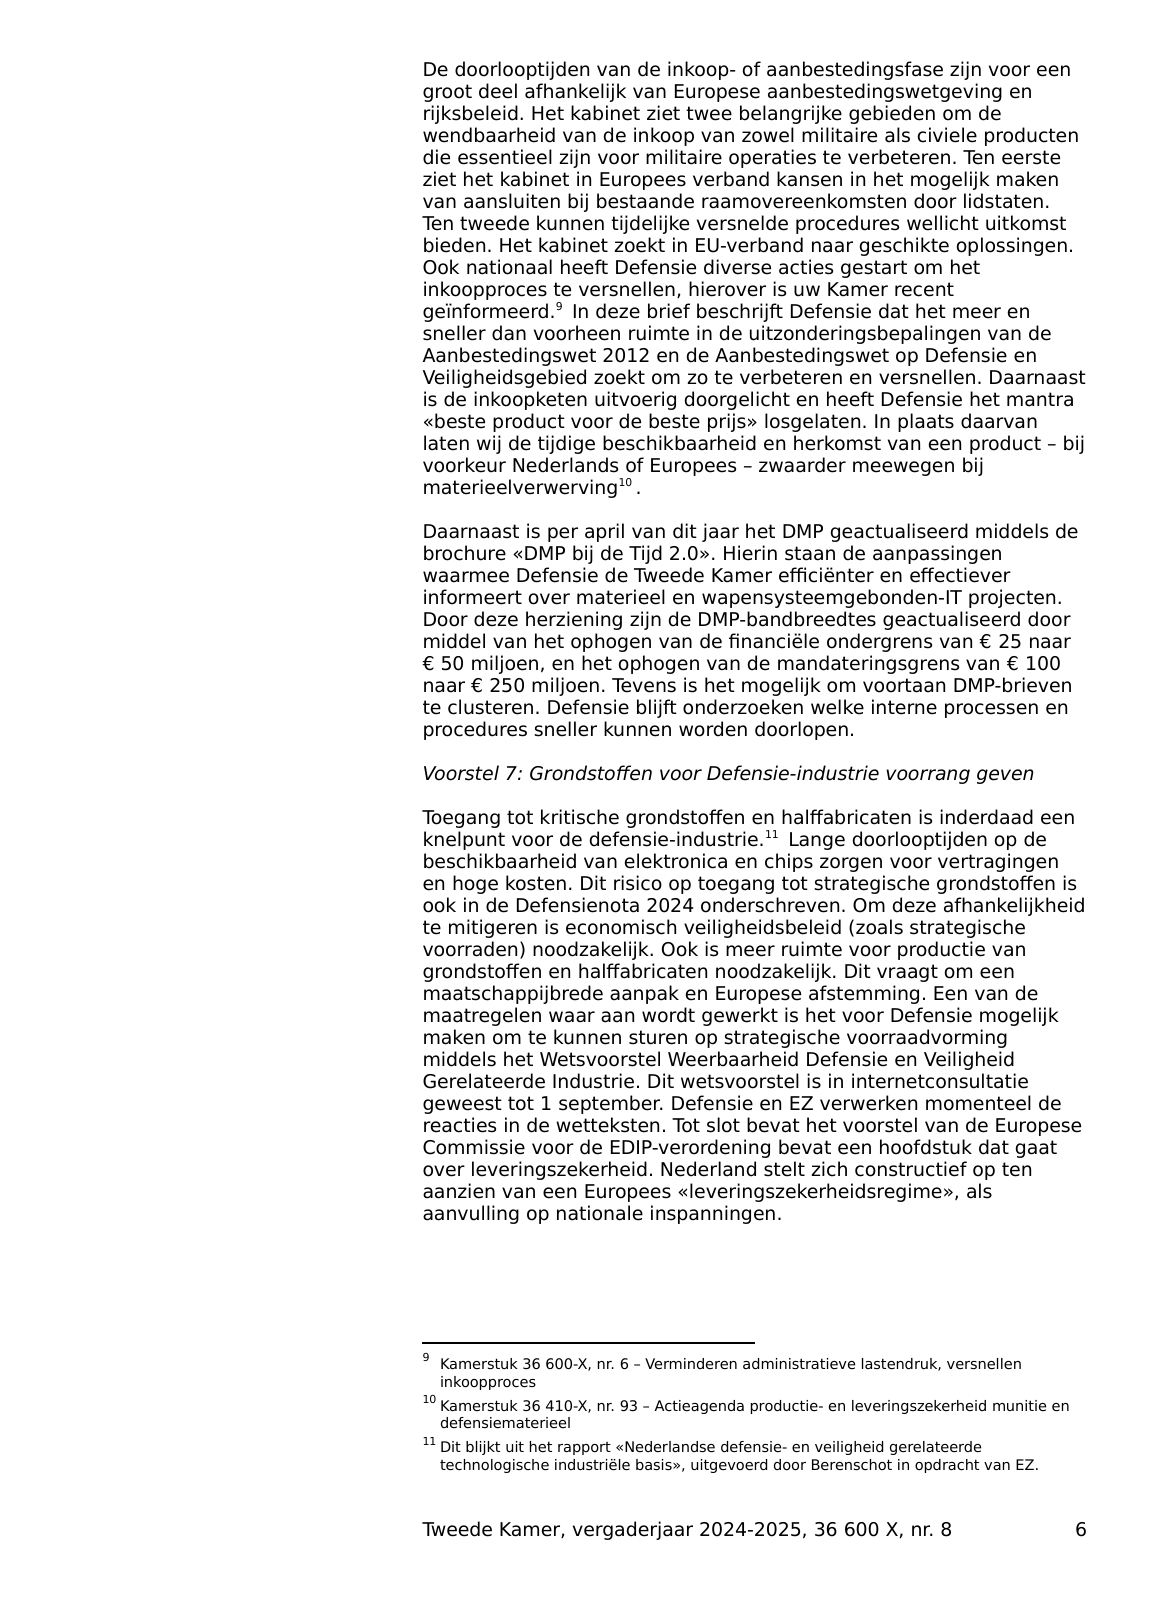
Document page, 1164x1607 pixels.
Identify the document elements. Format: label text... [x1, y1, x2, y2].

text Dit blijkt uit het rapport «Nederlandse defensie- en veiligheid gerelateerde technologische industriële basis», uitgevoerd door Berenschot in opdracht van EZ. [422, 1435, 1087, 1474]
text Kamerstuk 36 410-X, nr. 93 – Actieagenda productie- en leveringszekerheid munitie en defensiematerieel [422, 1393, 1087, 1432]
text Kamerstuk 36 600-X, nr. 6 – Verminderen administratieve lastendruk, versnellen inkoopproces [422, 1352, 1087, 1391]
text De doorlooptijden van de inkoop- of aanbestedingsfase zijn voor een groot deel afhankelijk van Europese aanbestedingswetgeving en rijksbeleid. Het kabinet ziet twee belangrijke gebieden om de wendbaarheid van de inkoop van zowel militaire als civiele producten die essentieel zijn voor militaire operaties te verbeteren. Ten eerste ziet het kabinet in Europees verband kansen in het mogelijk maken van aansluiten bij bestaande raamovereenkomsten door lidstaten. Ten tweede kunnen tijdelijke versnelde procedures wellicht uitkomst bieden. Het kabinet zoekt in EU-verband naar geschikte oplossingen. Ook nationaal heeft Defensie diverse acties gestart om het inkoopproces te versnellen, hierover is uw Kamer recent geïnformeerd. In deze brief beschrijft Defensie dat het meer en sneller dan voorheen ruimte in de uitzonderingsbepalingen van de Aanbestedingswet 2012 en de Aanbestedingswet op Defensie en Veiligheidsgebied zoekt om zo te verbeteren en versnellen. Daarnaast is de inkoopketen uitvoerig doorgelicht en heeft Defensie het mantra «beste product voor de beste prijs» losgelaten. In plaats daarvan laten wij de tijdige beschikbaarheid en herkomst van een product – bij voorkeur Nederlands of Europees – zwaarder meewegen bij materieelverwerving. [422, 59, 1087, 499]
text Daarnaast is per april van dit jaar het DMP geactualiseerd middels de brochure «DMP bij de Tijd 2.0». Hierin staan de aanpassingen waarmee Defensie de Tweede Kamer efficiënter en effectiever informeert over materieel en wapensysteemgebonden-IT projecten. Door deze herziening zijn de DMP-bandbreedtes geactualiseerd door middel van het ophogen van de financiële ondergrens van € 25 naar € 50 miljoen, en het ophogen van de mandateringsgrens van € 100 naar € 250 miljoen. Tevens is het mogelijk om voortaan DMP-brieven te clusteren. Defensie blijft onderzoeken welke interne processen en procedures sneller kunnen worden doorlopen. [422, 521, 1087, 741]
text Toegang tot kritische grondstoffen en halffabricaten is inderdaad een knelpunt voor de defensie-industrie. Lange doorlooptijden op de beschikbaarheid van elektronica en chips zorgen voor vertragingen en hoge kosten. Dit risico op toegang tot strategische grondstoffen is ook in de Defensienota 2024 onderschreven. Om deze afhankelijkheid te mitigeren is economisch veiligheidsbeleid (zoals strategische voorraden) noodzakelijk. Ook is meer ruimte voor productie van grondstoffen en halffabricaten noodzakelijk. Dit vraagt om een maatschappijbrede aanpak en Europese afstemming. Een van de maatregelen waar aan wordt gewerkt is het voor Defensie mogelijk maken om te kunnen sturen op strategische voorraadvorming middels het Wetsvoorstel Weerbaarheid Defensie en Veiligheid Gerelateerde Industrie. Dit wetsvoorstel is in internetconsultatie geweest tot 1 september. Defensie en EZ verwerken momenteel de reacties in de wetteksten. Tot slot bevat het voorstel van de Europese Commissie voor de EDIP-verordening bevat een hoofdstuk dat gaat over leveringszekerheid. Nederland stelt zich constructief op ten aanzien van een Europees «leveringszekerheidsregime», als aanvulling op nationale inspanningen. [422, 807, 1087, 1224]
subtitle Voorstel 7: Grondstoffen voor Defensie-industrie voorrang geven [422, 763, 1087, 785]
